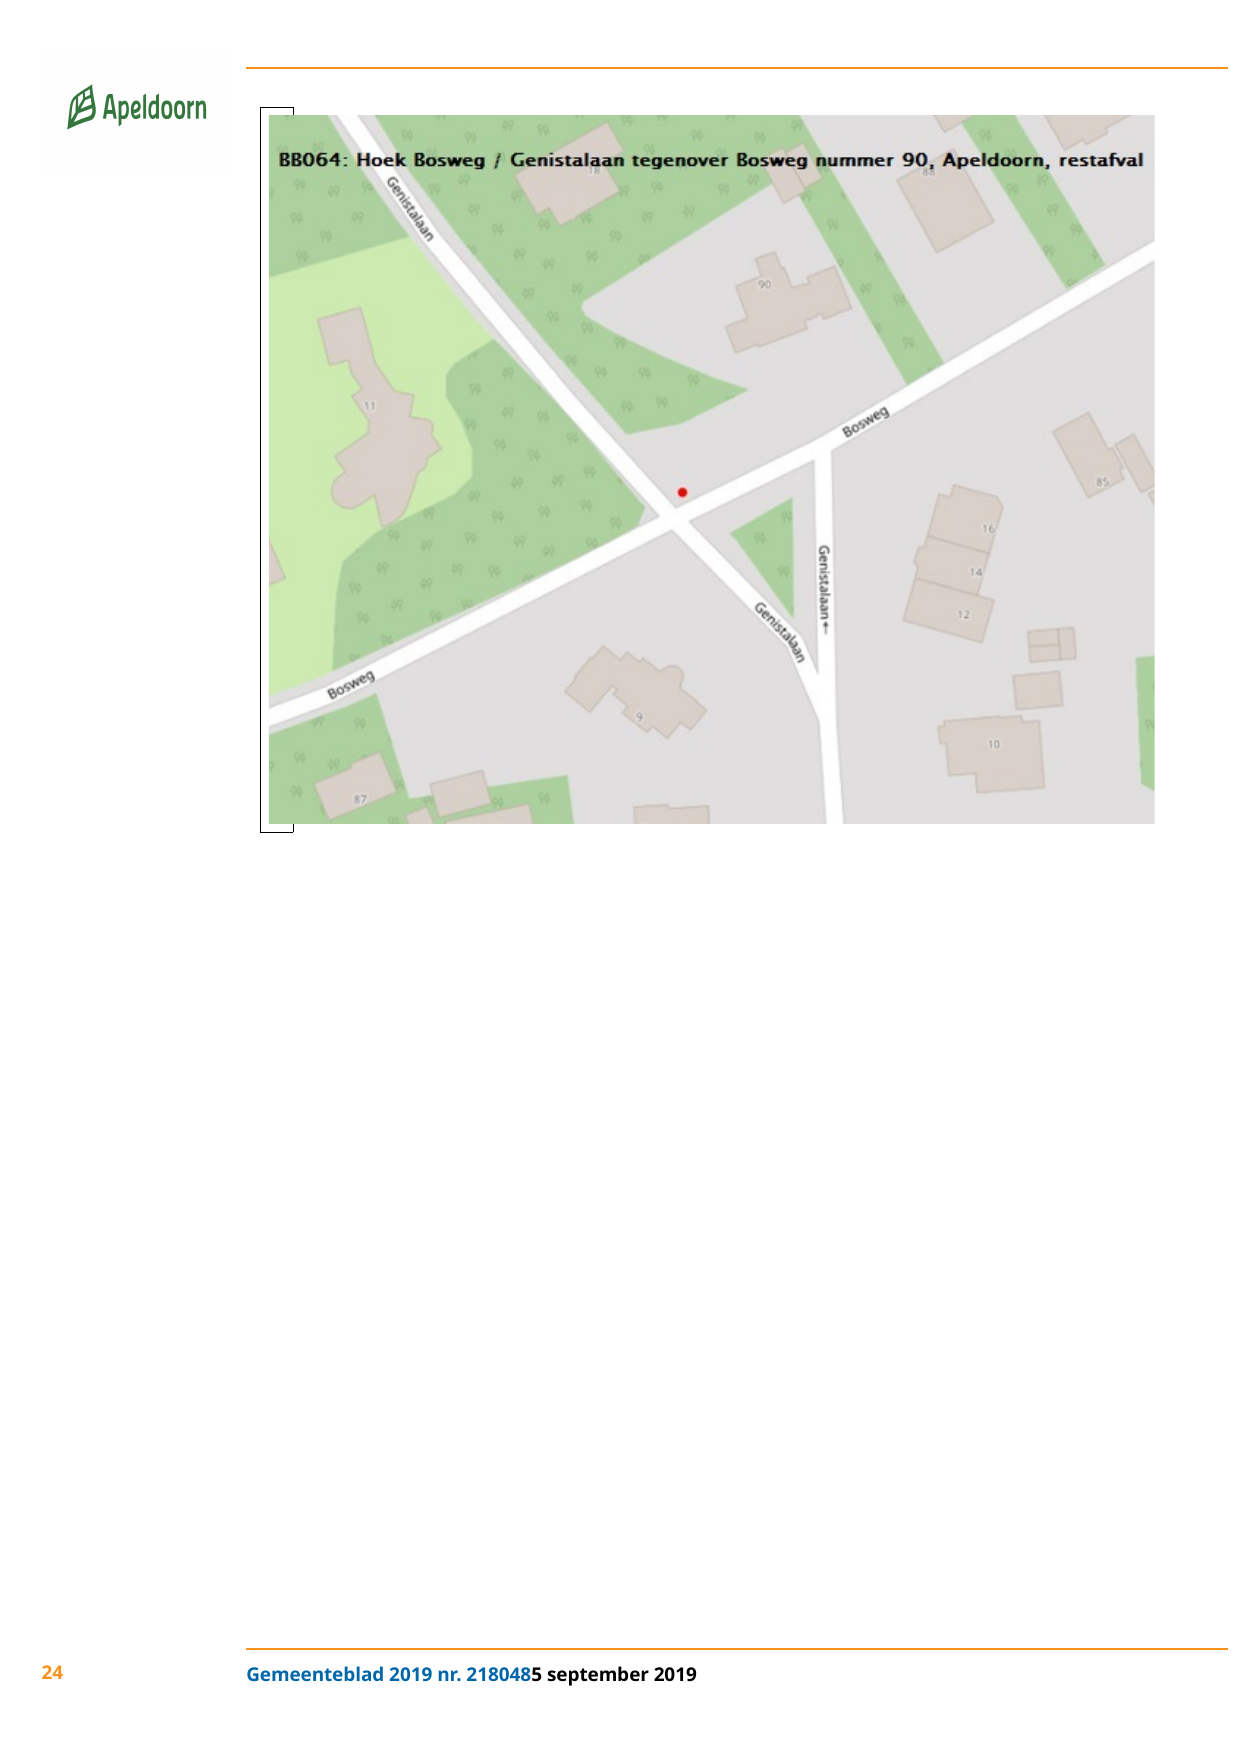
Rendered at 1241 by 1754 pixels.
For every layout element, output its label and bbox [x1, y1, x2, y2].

picture [41, 47, 231, 172]
picture [268, 115, 1155, 824]
